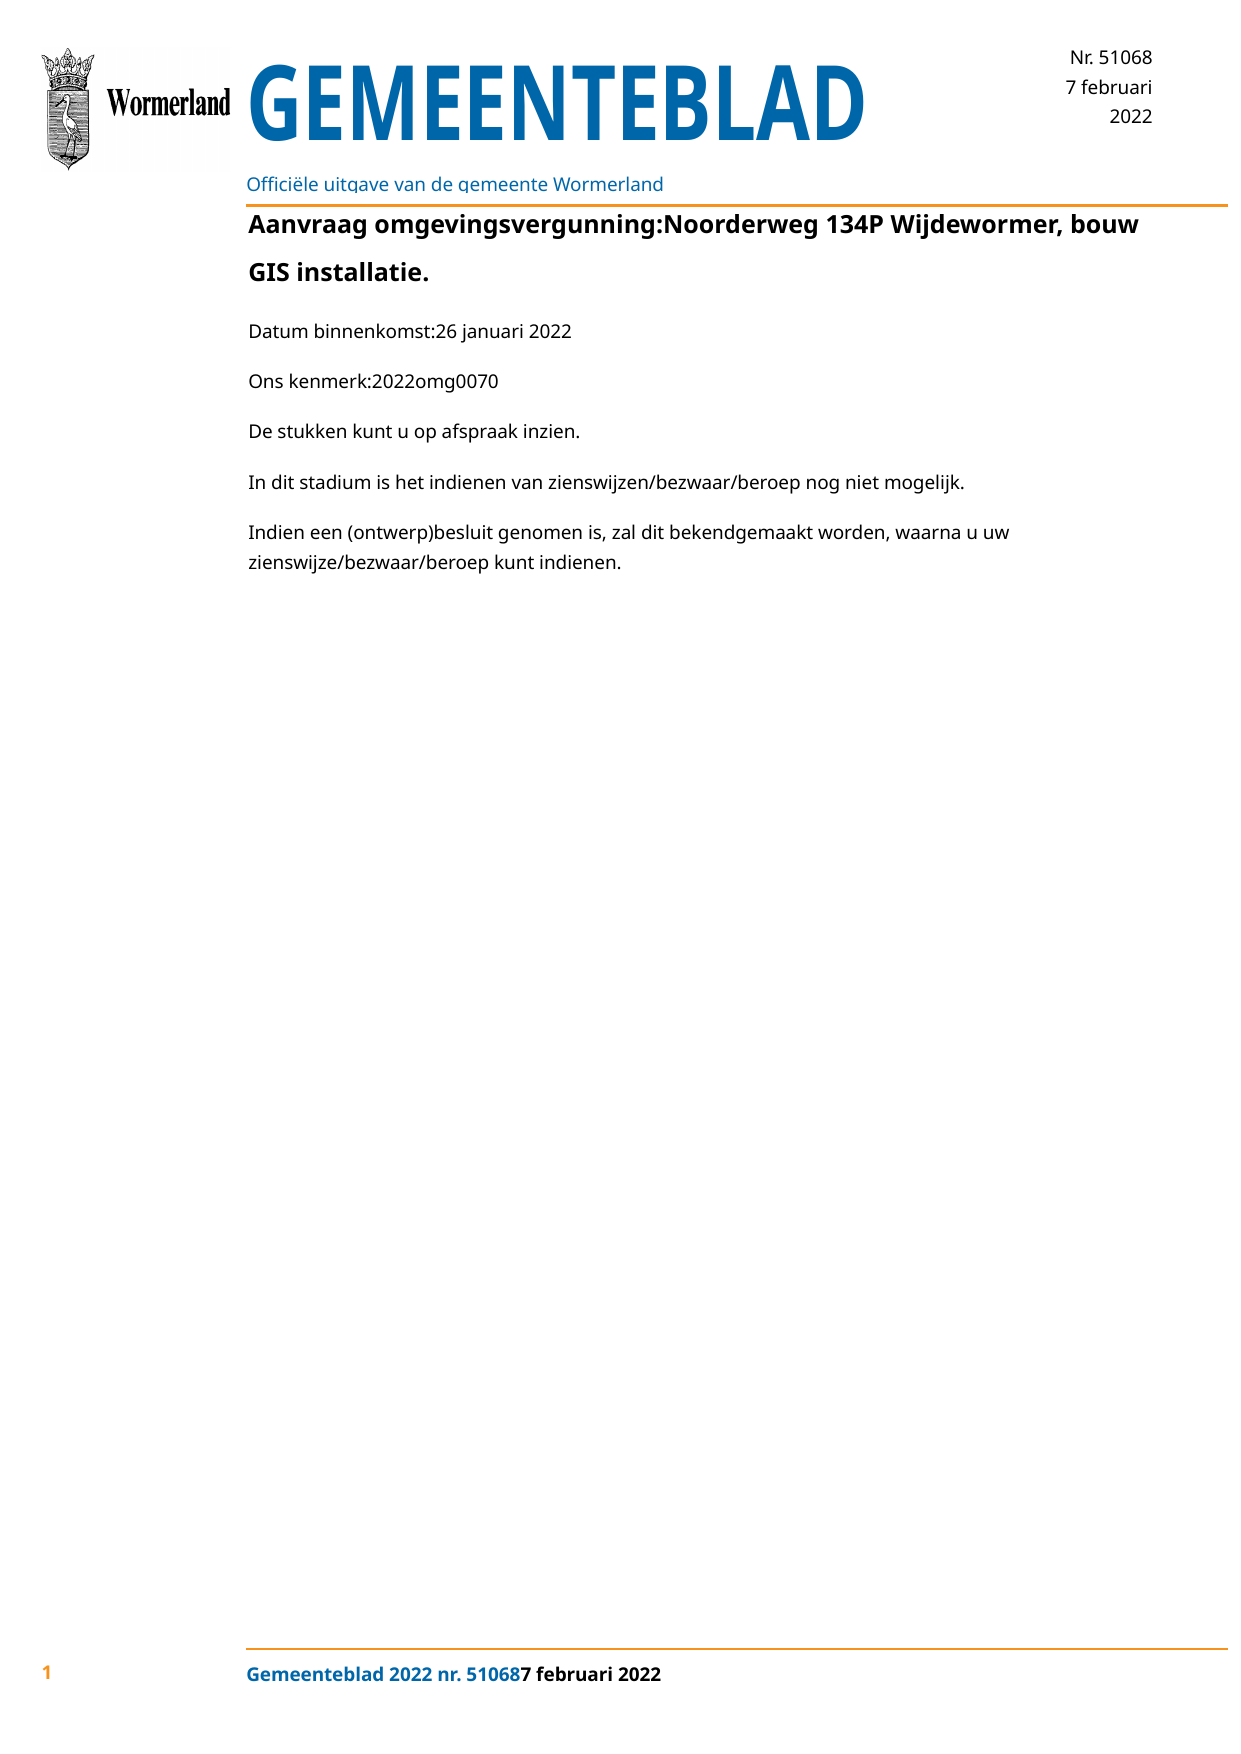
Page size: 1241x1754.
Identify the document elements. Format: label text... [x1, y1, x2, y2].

text Datum binnenkomst:26 januari 2022 [248, 318, 1152, 344]
text Indien een (ontwerp)besluit genomen is, zal dit bekendgemaakt worden, waarna u uw zienswijze/bezwaar/beroep kunt indienen. [248, 519, 1152, 575]
text De stukken kunt u op afspraak inzien. [248, 419, 1152, 444]
text In dit stadium is het indienen van zienswijzen/bezwaar/beroep nog niet mogelijk. [248, 469, 1152, 495]
picture [41, 47, 231, 172]
text Aanvraag omgevingsvergunning:Noorderweg 134P Wijdewormer, bouw GIS installatie. [248, 207, 1152, 288]
text Ons kenmerk:2022omg0070 [248, 368, 1152, 394]
